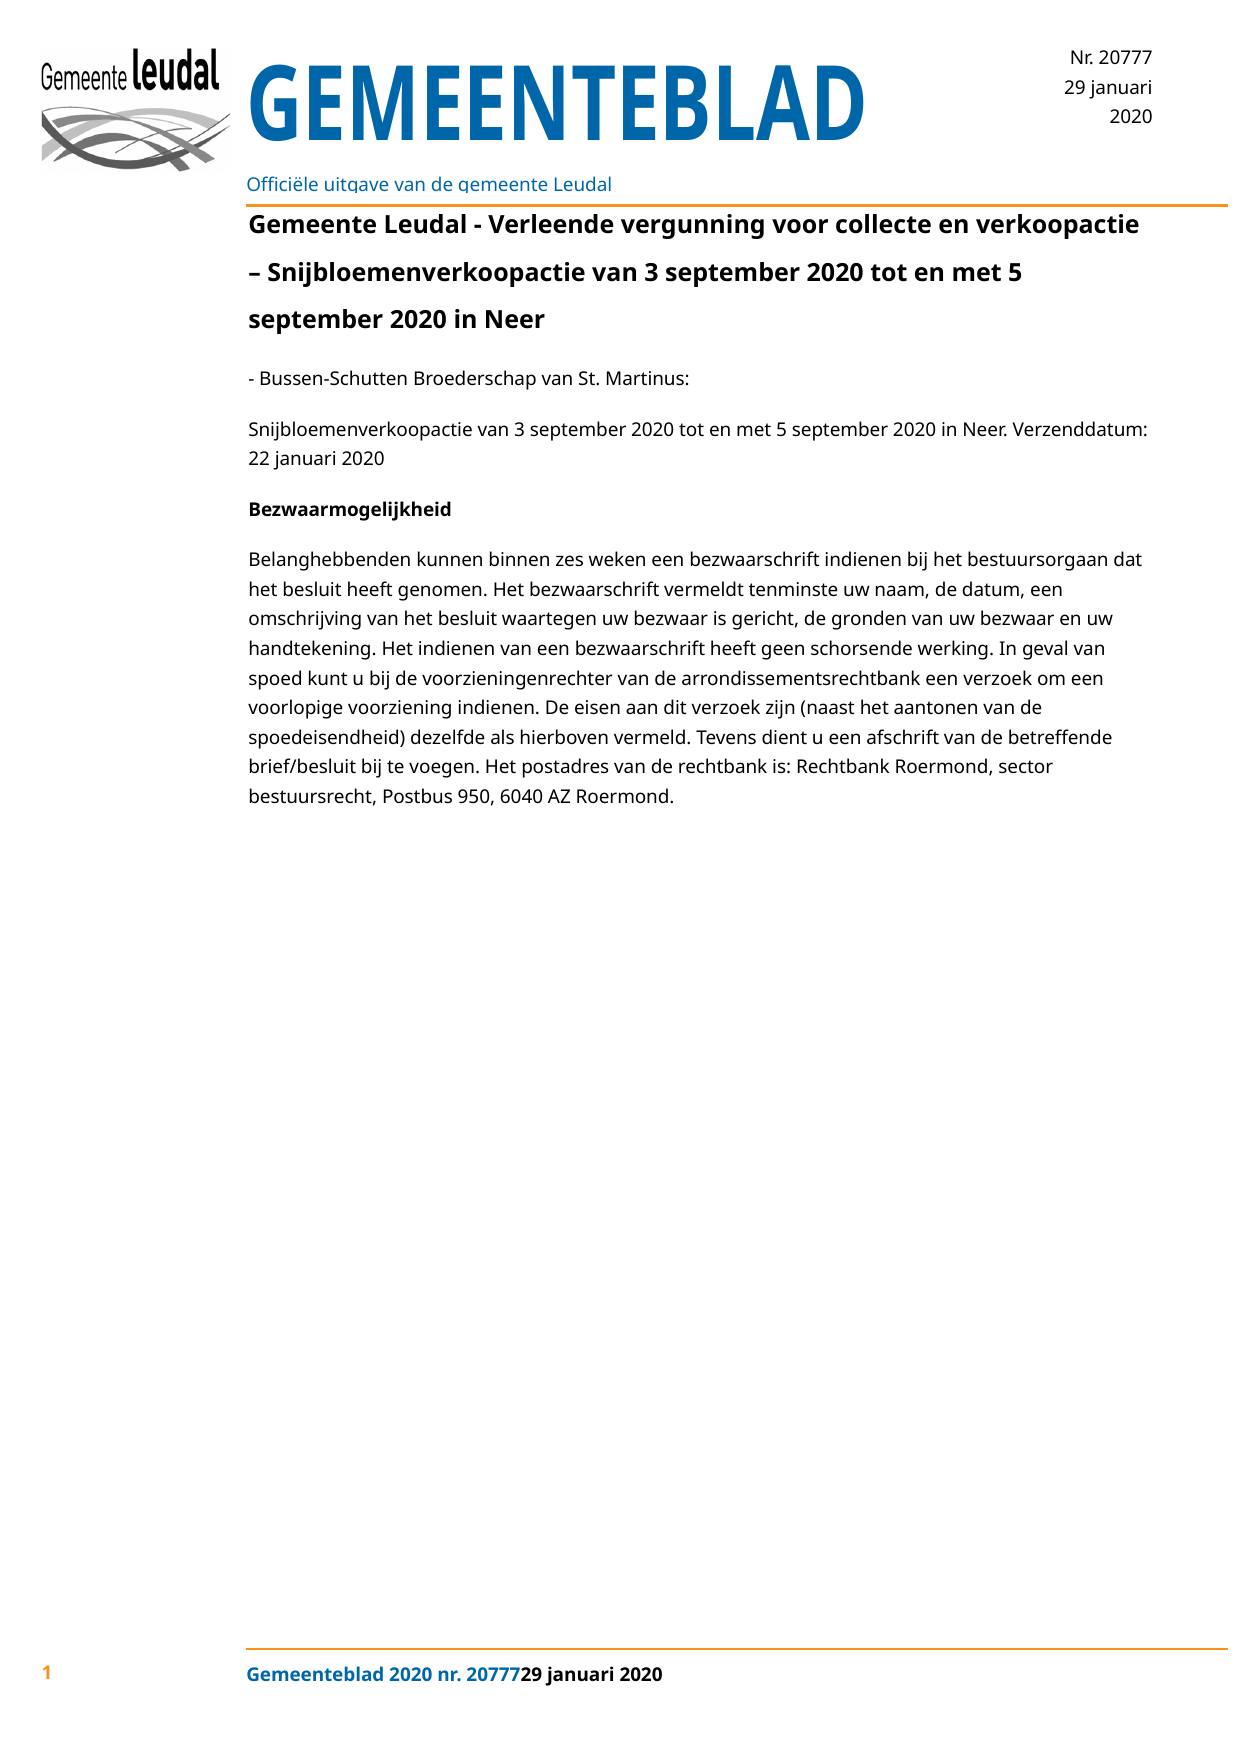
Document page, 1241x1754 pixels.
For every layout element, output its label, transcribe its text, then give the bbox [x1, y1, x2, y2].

text Snijbloemenverkoopactie van 3 september 2020 tot en met 5 september 2020 in Neer. Verzenddatum: 22 januari 2020 [248, 416, 1152, 471]
text Belanghebbenden kunnen binnen zes weken een bezwaarschrift indienen bij het bestuursorgaan dat het besluit heeft genomen. Het bezwaarschrift vermeldt tenminste uw naam, de datum, een omschrijving van het besluit waartegen uw bezwaar is gericht, de gronden van uw bezwaar en uw handtekening. Het indienen van een bezwaarschrift heeft geen schorsende werking. In geval van spoed kunt u bij de voorzieningenrechter van de arrondissementsrechtbank een verzoek om een voorlopige voorziening indienen. De eisen aan dit verzoek zijn (naast het aantonen van de spoedeisendheid) dezelfde als hierboven vermeld. Tevens dient u een afschrift van de betreffende brief/besluit bij te voegen. Het postadres van de rechtbank is: Rechtbank Roermond, sector bestuursrecht, Postbus 950, 6040 AZ Roermond. [248, 546, 1152, 809]
picture [41, 47, 231, 172]
text Gemeente Leudal - Verleende vergunning voor collecte en verkoopactie – Snijbloemenverkoopactie van 3 september 2020 tot en met 5 september 2020 in Neer [248, 207, 1152, 336]
text - Bussen-Schutten Broederschap van St. Martinus: [248, 366, 1152, 391]
text Bezwaarmogelijkheid [248, 496, 1152, 522]
